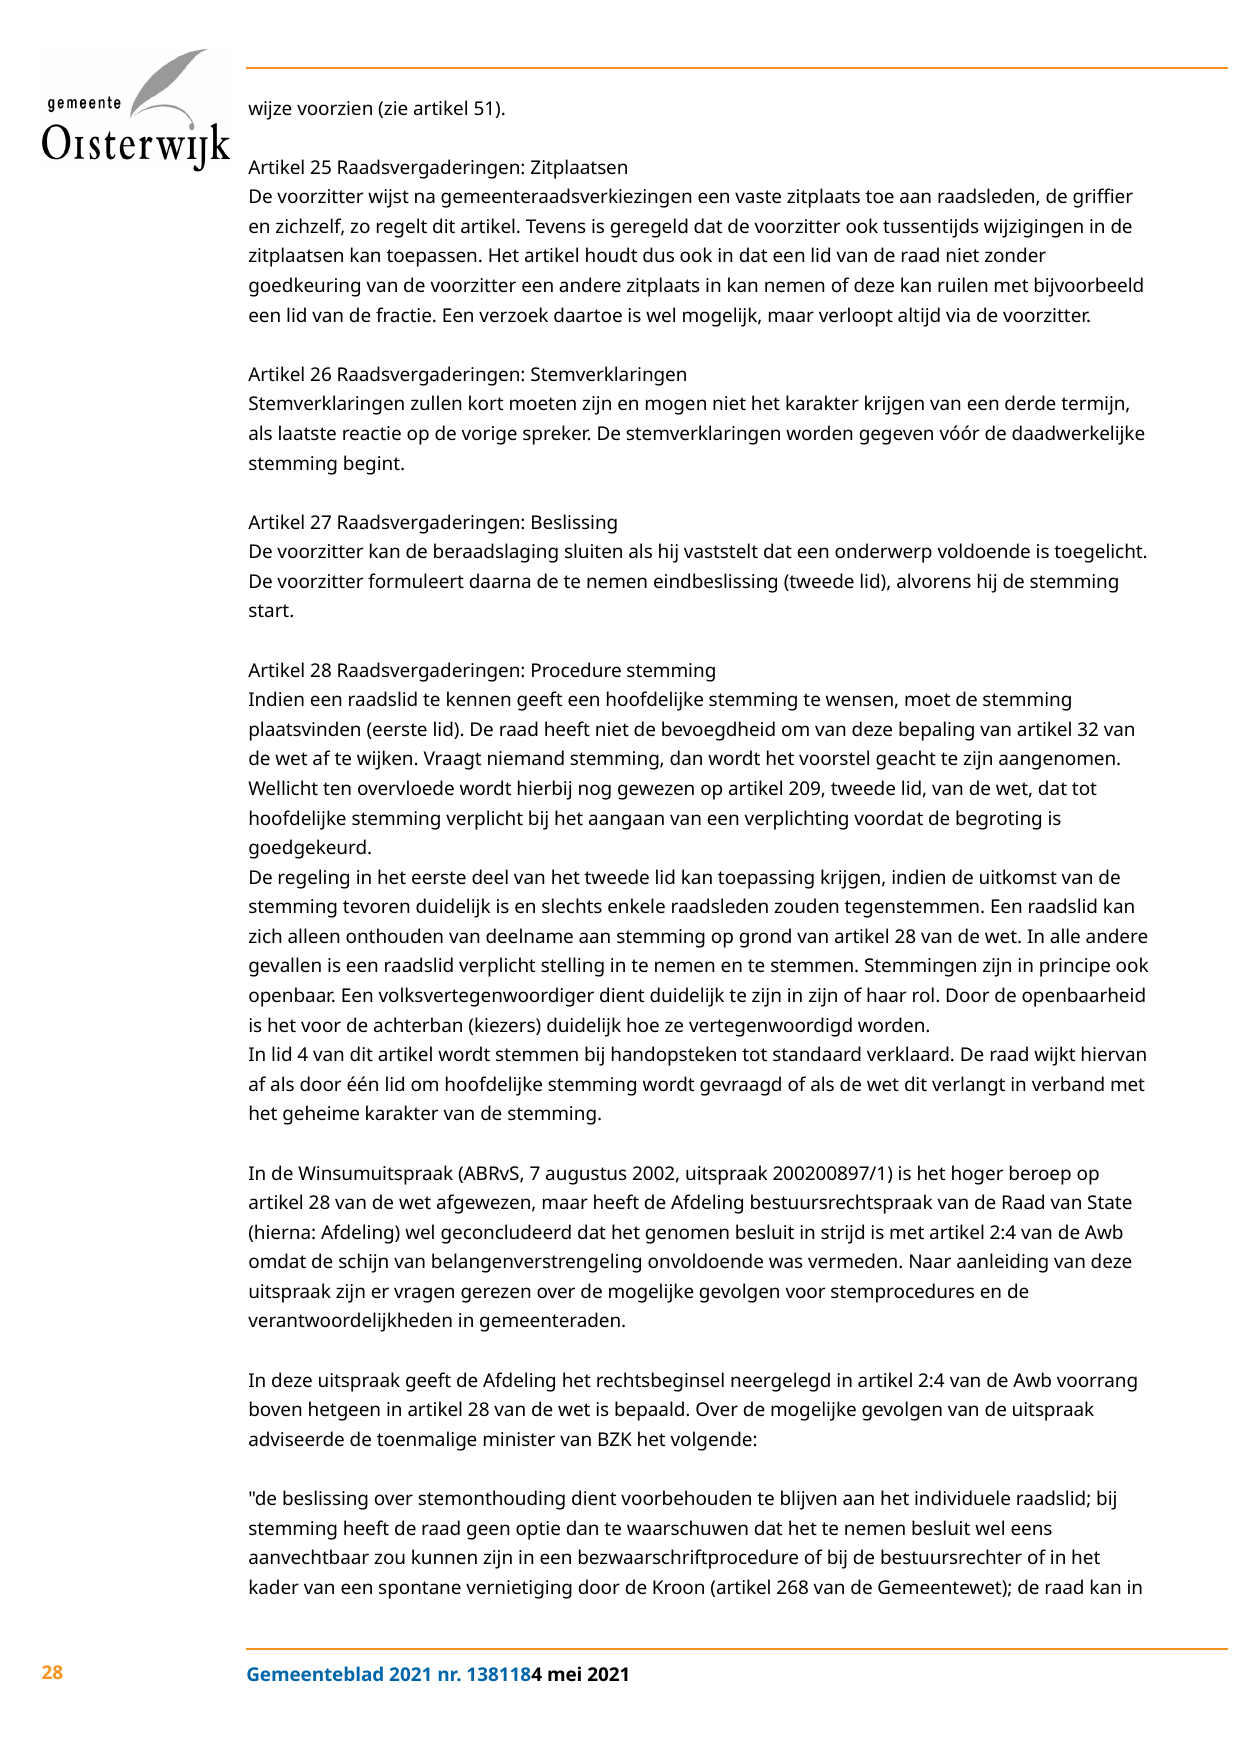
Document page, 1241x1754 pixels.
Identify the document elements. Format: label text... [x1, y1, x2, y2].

text In de Winsumuitspraak (ABRvS, 7 augustus 2002, uitspraak 200200897/1) is het hoger beroep op artikel 28 van de wet afgewezen, maar heeft de Afdeling bestuursrechtspraak van de Raad van State (hierna: Afdeling) wel geconcludeerd dat het genomen besluit in strijd is met artikel 2:4 van de Awb omdat de schijn van belangenverstrengeling onvoldoende was vermeden. Naar aanleiding van deze uitspraak zijn er vragen gerezen over de mogelijke gevolgen voor stemprocedures en de verantwoordelijkheden in gemeenteraden. [248, 1160, 1152, 1333]
text "de beslissing over stemonthouding dient voorbehouden te blijven aan het individuele raadslid; bij stemming heeft de raad geen optie dan te waarschuwen dat het te nemen besluit wel eens aanvechtbaar zou kunnen zijn in een bezwaarschriftprocedure of bij de bestuursrechter of in het kader van een spontane vernietiging door de Kroon (artikel 268 van de Gemeentewet); de raad kan in [248, 1485, 1152, 1600]
text Artikel 26 Raadsvergaderingen: Stemverklaringen [248, 361, 1152, 387]
text wijze voorzien (zie artikel 51). [248, 95, 1152, 121]
text In lid 4 van dit artikel wordt stemmen bij handopsteken tot standaard verklaard. De raad wijkt hiervan af als door één lid om hoofdelijke stemming wordt gevraagd of als de wet dit verlangt in verband met het geheime karakter van de stemming. [248, 1041, 1152, 1126]
text Artikel 28 Raadsvergaderingen: Procedure stemming [248, 657, 1152, 683]
text Artikel 27 Raadsvergaderingen: Beslissing [248, 509, 1152, 535]
text De regeling in het eerste deel van het tweede lid kan toepassing krijgen, indien de uitkomst van de stemming tevoren duidelijk is en slechts enkele raadsleden zouden tegenstemmen. Een raadslid kan zich alleen onthouden van deelname aan stemming op grond van artikel 28 van de wet. In alle andere gevallen is een raadslid verplicht stelling in te nemen en te stemmen. Stemmingen zijn in principe ook openbaar. Een volksvertegenwoordiger dient duidelijk te zijn in zijn of haar rol. Door de openbaarheid is het voor de achterban (kiezers) duidelijk hoe ze vertegenwoordigd worden. [248, 864, 1152, 1038]
text De voorzitter wijst na gemeenteraadsverkiezingen een vaste zitplaats toe aan raadsleden, de griffier en zichzelf, zo regelt dit artikel. Tevens is geregeld dat de voorzitter ook tussentijds wijzigingen in de zitplaatsen kan toepassen. Het artikel houdt dus ook in dat een lid van de raad niet zonder goedkeuring van de voorzitter een andere zitplaats in kan nemen of deze kan ruilen met bijvoorbeeld een lid van de fractie. Een verzoek daartoe is wel mogelijk, maar verloopt altijd via de voorzitter. [248, 183, 1152, 328]
text Artikel 25 Raadsvergaderingen: Zitplaatsen [248, 154, 1152, 180]
picture [41, 47, 231, 172]
text Stemverklaringen zullen kort moeten zijn en mogen niet het karakter krijgen van een derde termijn, als laatste reactie op de vorige spreker. De stemverklaringen worden gegeven vóór de daadwerkelijke stemming begint. [248, 391, 1152, 476]
text In deze uitspraak geeft de Afdeling het rechtsbeginsel neergelegd in artikel 2:4 van de Awb voorrang boven hetgeen in artikel 28 van de wet is bepaald. Over de mogelijke gevolgen van de uitspraak adviseerde de toenmalige minister van BZK het volgende: [248, 1367, 1152, 1452]
text Indien een raadslid te kennen geeft een hoofdelijke stemming te wensen, moet de stemming plaatsvinden (eerste lid). De raad heeft niet de bevoegdheid om van deze bepaling van artikel 32 van de wet af te wijken. Vraagt niemand stemming, dan wordt het voorstel geacht te zijn aangenomen. Wellicht ten overvloede wordt hierbij nog gewezen op artikel 209, tweede lid, van de wet, dat tot hoofdelijke stemming verplicht bij het aangaan van een verplichting voordat de begroting is goedgekeurd. [248, 686, 1152, 860]
text De voorzitter kan de beraadslaging sluiten als hij vaststelt dat een onderwerp voldoende is toegelicht. De voorzitter formuleert daarna de te nemen eindbeslissing (tweede lid), alvorens hij de stemming start. [248, 538, 1152, 623]
